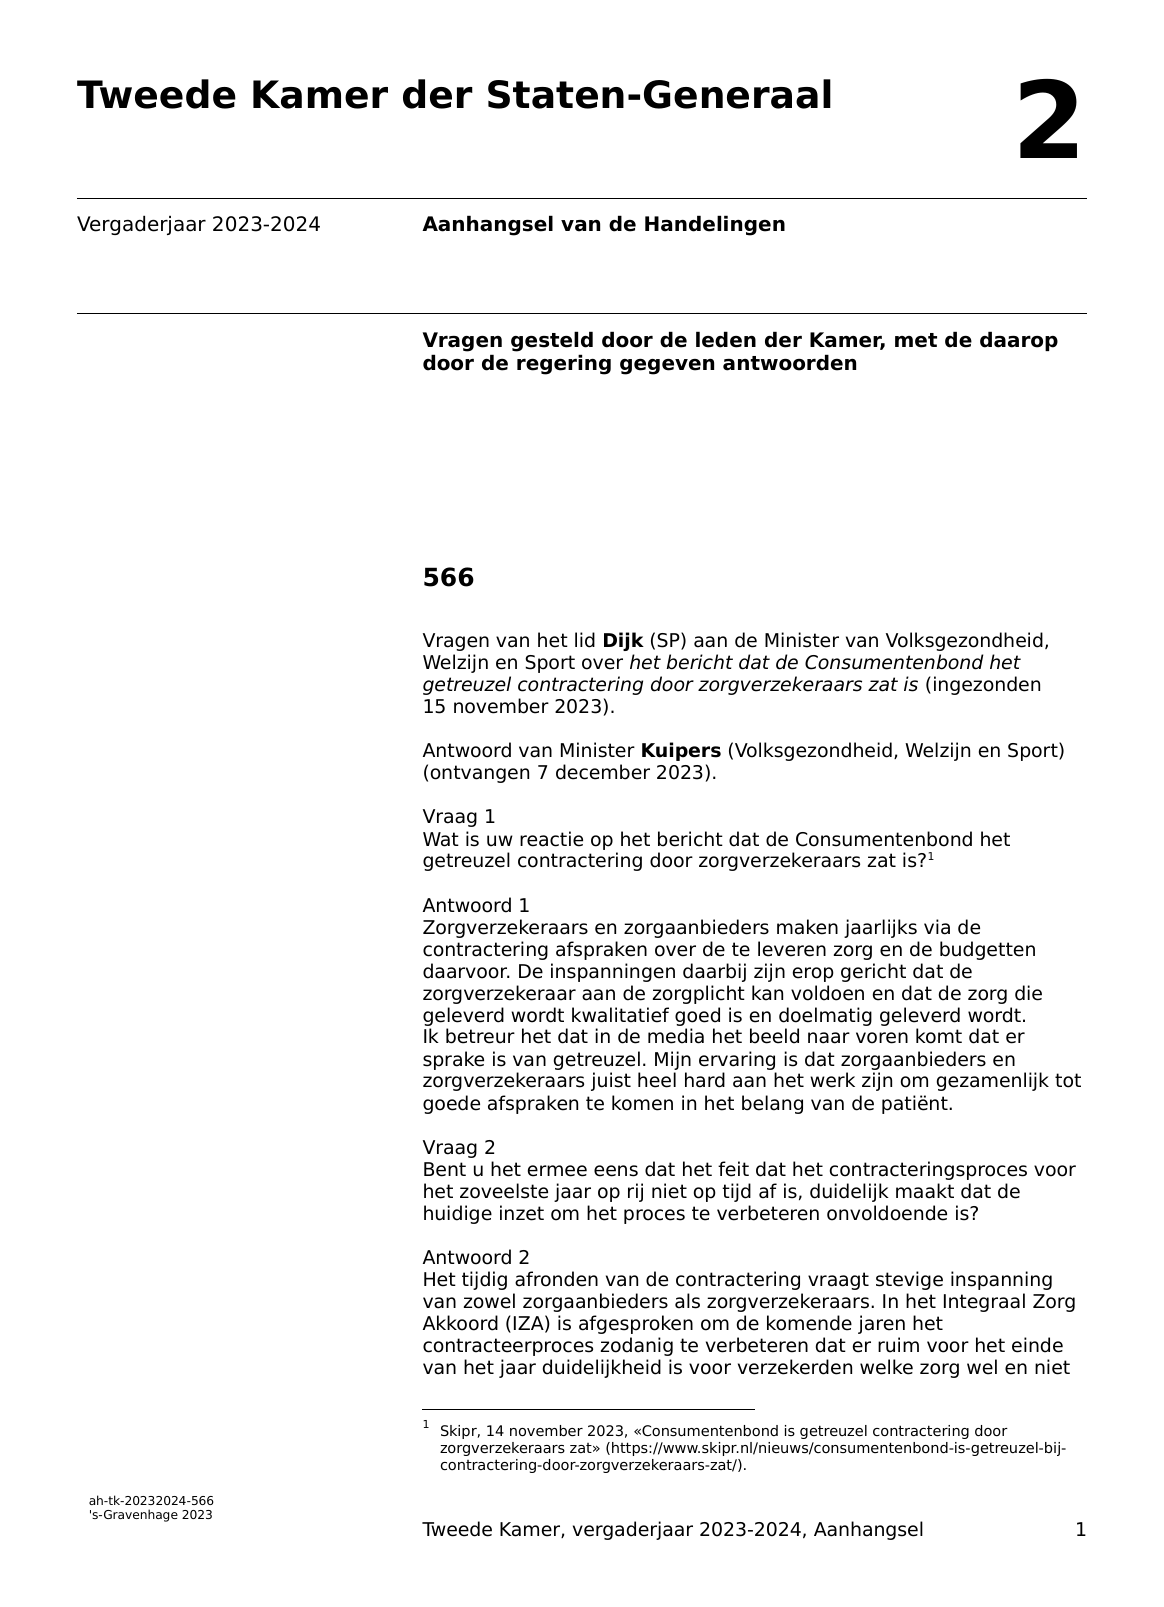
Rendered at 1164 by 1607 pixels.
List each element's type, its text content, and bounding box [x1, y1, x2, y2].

text ah-tk-20232024-566 [88, 1494, 323, 1508]
text Vragen van het lid Dijk (SP) aan de Minister van Volksgezondheid, Welzijn en Sport over het bericht dat de Consumentenbond het getreuzel contractering door zorgverzekeraars zat is (ingezonden 15 november 2023). [422, 630, 1087, 718]
text Antwoord van Minister Kuipers (Volksgezondheid, Welzijn en Sport) (ontvangen 7 december 2023). [422, 740, 1087, 784]
table_header Tweede Kamer der Staten-Generaal [77, 59, 886, 198]
text Antwoord 1 [422, 894, 1087, 917]
text Skipr, 14 november 2023, «Consumentenbond is getreuzel contractering door zorgverzekeraars zat» (https://www.skipr.nl/nieuws/consumentenbond-is-getreuzel-bij-contractering-door-zorgverzekeraars-zat/). [422, 1418, 1087, 1474]
text Bent u het ermee eens dat het feit dat het contracteringsproces voor het zoveelste jaar op rij niet op tijd af is, duidelijk maakt dat de huidige inzet om het proces te verbeteren onvoldoende is? [422, 1158, 1087, 1224]
table_cell [77, 314, 422, 375]
text Antwoord 2 [422, 1247, 1087, 1269]
table_cell Vragen gesteld door de leden der Kamer, met de daarop door de regering gegeven antwoorden [422, 314, 1087, 375]
table_cell Aanhangsel van de Handelingen [422, 199, 1087, 313]
table_cell Vergaderjaar 2023-2024 [77, 199, 422, 313]
text Zorgverzekeraars en zorgaanbieders maken jaarlijks via de contractering afspraken over de te leveren zorg en de budgetten daarvoor. De inspanningen daarbij zijn erop gericht dat de zorgverzekeraar aan de zorgplicht kan voldoen en dat de zorg die geleverd wordt kwalitatief goed is en doelmatig geleverd wordt. [422, 917, 1087, 1026]
text Het tijdig afronden van de contractering vraagt stevige inspanning van zowel zorgaanbieders als zorgverzekeraars. In het Integraal Zorg Akkoord (IZA) is afgesproken om de komende jaren het contracteerproces zodanig te verbeteren dat er ruim voor het einde van het jaar duidelijkheid is voor verzekerden welke zorg wel en niet [422, 1269, 1087, 1378]
table_header 2 [886, 59, 1087, 198]
text Wat is uw reactie op het bericht dat de Consumentenbond het getreuzel contractering door zorgverzekeraars zat is? [422, 828, 1087, 872]
text 's-Gravenhage 2023 [88, 1508, 323, 1522]
text Ik betreur het dat in de media het beeld naar voren komt dat er sprake is van getreuzel. Mijn ervaring is dat zorgaanbieders en zorgverzekeraars juist heel hard aan het werk zijn om gezamenlijk tot goede afspraken te komen in het belang van de patiënt. [422, 1026, 1087, 1114]
text 566 [422, 563, 1087, 592]
text Vraag 2 [422, 1137, 1087, 1158]
text Vraag 1 [422, 806, 1087, 828]
